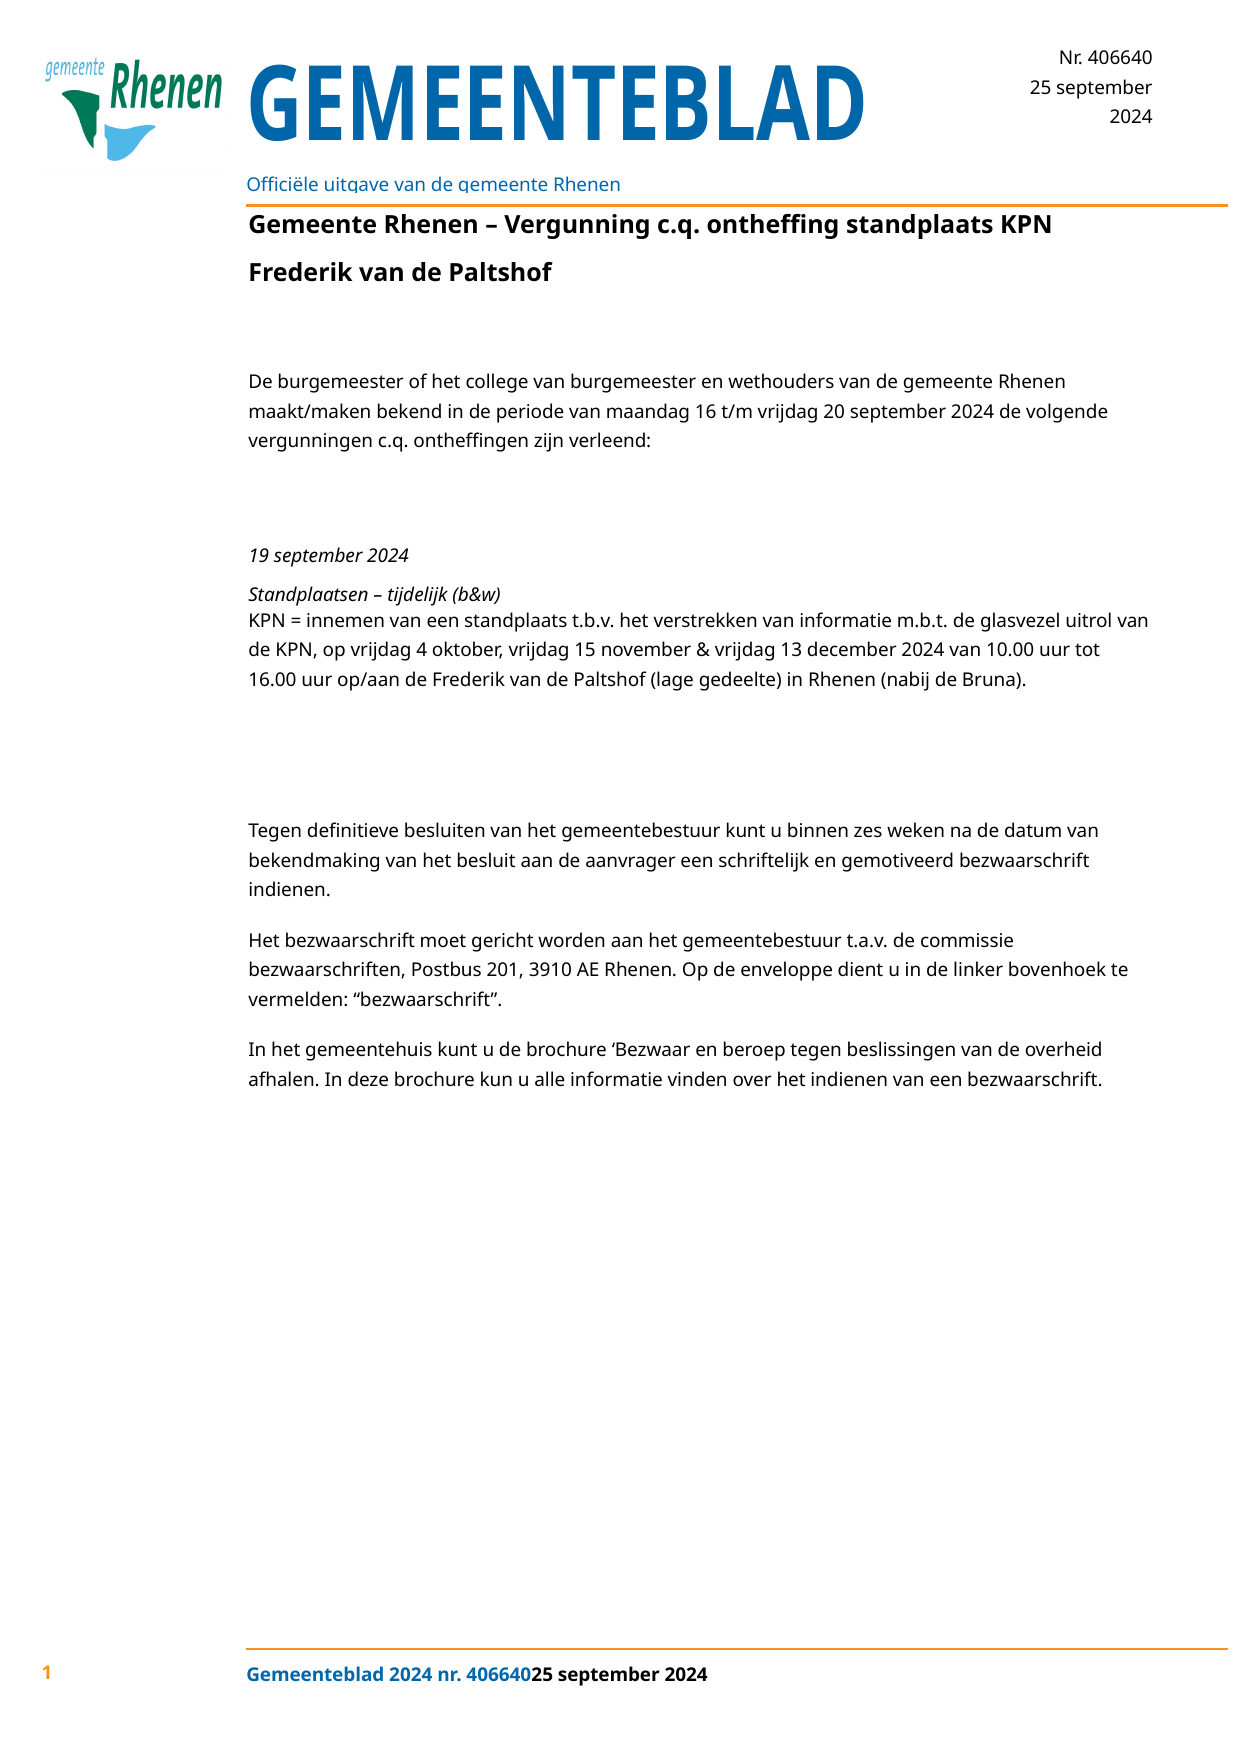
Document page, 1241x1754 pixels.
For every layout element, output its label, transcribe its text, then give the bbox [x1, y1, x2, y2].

text Standplaatsen – tijdelijk (b&w) [248, 581, 1152, 607]
text Gemeente Rhenen – Vergunning c.q. ontheffing standplaats KPN Frederik van de Paltshof [248, 207, 1152, 288]
text In het gemeentehuis kunt u de brochure ‘Bezwaar en beroep tegen beslissingen van de overheid afhalen. In deze brochure kun u alle informatie vinden over het indienen van een bezwaarschrift. [248, 1036, 1152, 1092]
picture [41, 47, 231, 172]
text 19 september 2024 [248, 542, 1152, 568]
text De burgemeester of het college van burgemeester en wethouders van de gemeente Rhenen maakt/maken bekend in de periode van maandag 16 t/m vrijdag 20 september 2024 de volgende vergunningen c.q. ontheffingen zijn verleend: [248, 368, 1152, 453]
text KPN = innemen van een standplaats t.b.v. het verstrekken van informatie m.b.t. de glasvezel uitrol van de KPN, op vrijdag 4 oktober, vrijdag 15 november & vrijdag 13 december 2024 van 10.00 uur tot 16.00 uur op/aan de Frederik van de Paltshof (lage gedeelte) in Rhenen (nabij de Bruna). [248, 607, 1152, 692]
text Tegen definitieve besluiten van het gemeentebestuur kunt u binnen zes weken na de datum van bekendmaking van het besluit aan de aanvrager een schriftelijk en gemotiveerd bezwaarschrift indienen. [248, 817, 1152, 902]
text Het bezwaarschrift moet gericht worden aan het gemeentebestuur t.a.v. de commissie bezwaarschriften, Postbus 201, 3910 AE Rhenen. Op de enveloppe dient u in de linker bovenhoek te vermelden: “bezwaarschrift”. [248, 927, 1152, 1012]
